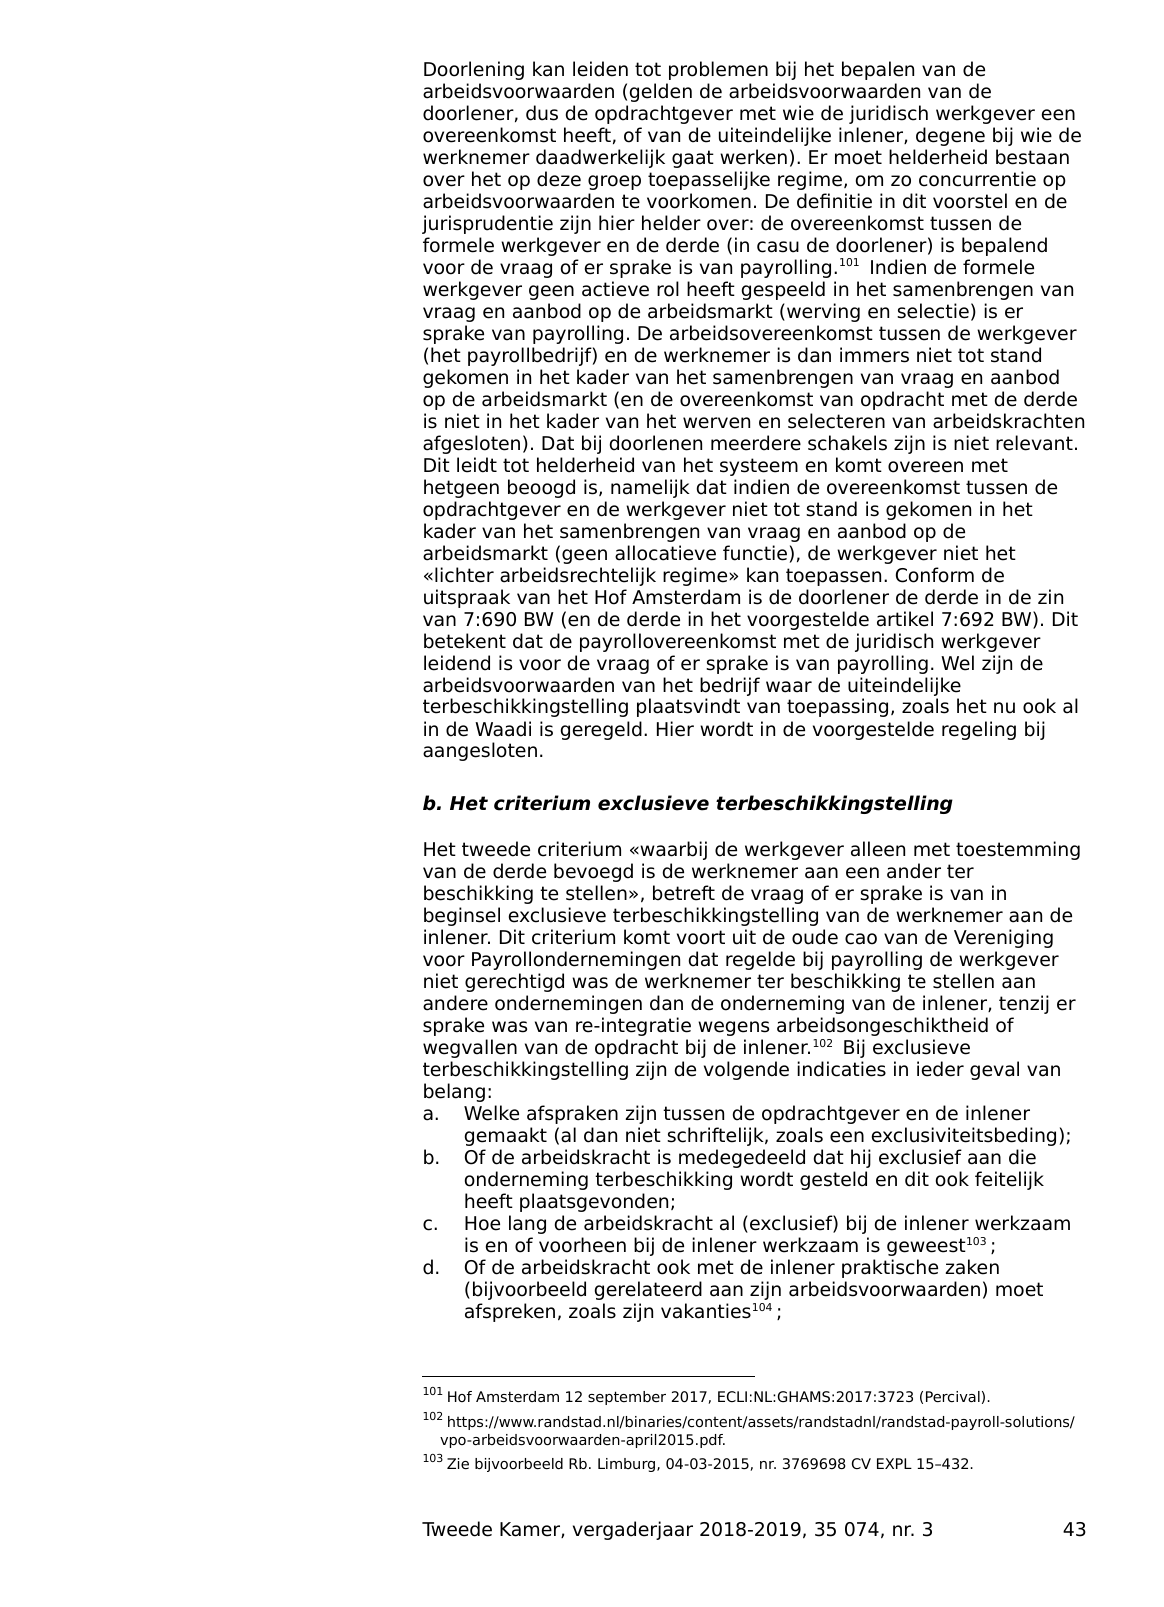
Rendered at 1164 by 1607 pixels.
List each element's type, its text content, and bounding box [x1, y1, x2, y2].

text Zie bijvoorbeeld Rb. Limburg, 04-03-2015, nr. 3769698 CV EXPL 15–432. [422, 1452, 1087, 1474]
text Hof Amsterdam 12 september 2017, ECLI:NL:GHAMS:2017:3723 (Percival). [422, 1385, 1087, 1407]
text https://www.randstad.nl/binaries/content/assets/randstadnl/randstad-payroll-solutions/vpo-arbeidsvoorwaarden-april2015.pdf. [422, 1410, 1087, 1449]
text c. Hoe lang de arbeidskracht al (exclusief) bij de inlener werkzaam is en of voorheen bij de inlener werkzaam is geweest; [422, 1213, 1087, 1257]
subtitle b. Het criterium exclusieve terbeschikkingstelling [422, 792, 1087, 814]
text Doorlening kan leiden tot problemen bij het bepalen van de arbeidsvoorwaarden (gelden de arbeidsvoorwaarden van de doorlener, dus de opdrachtgever met wie de juridisch werkgever een overeenkomst heeft, of van de uiteindelijke inlener, degene bij wie de werknemer daadwerkelijk gaat werken). Er moet helderheid bestaan over het op deze groep toepasselijke regime, om zo concurrentie op arbeidsvoorwaarden te voorkomen. De definitie in dit voorstel en de jurisprudentie zijn hier helder over: de overeenkomst tussen de formele werkgever en de derde (in casu de doorlener) is bepalend voor de vraag of er sprake is van payrolling. Indien de formele werkgever geen actieve rol heeft gespeeld in het samenbrengen van vraag en aanbod op de arbeidsmarkt (werving en selectie) is er sprake van payrolling. De arbeidsovereenkomst tussen de werkgever (het payrollbedrijf) en de werknemer is dan immers niet tot stand gekomen in het kader van het samenbrengen van vraag en aanbod op de arbeidsmarkt (en de overeenkomst van opdracht met de derde is niet in het kader van het werven en selecteren van arbeidskrachten afgesloten). Dat bij doorlenen meerdere schakels zijn is niet relevant. Dit leidt tot helderheid van het systeem en komt overeen met hetgeen beoogd is, namelijk dat indien de overeenkomst tussen de opdrachtgever en de werkgever niet tot stand is gekomen in het kader van het samenbrengen van vraag en aanbod op de arbeidsmarkt (geen allocatieve functie), de werkgever niet het «lichter arbeidsrechtelijk regime» kan toepassen. Conform de uitspraak van het Hof Amsterdam is de doorlener de derde in de zin van 7:690 BW (en de derde in het voorgestelde artikel 7:692 BW). Dit betekent dat de payrollovereenkomst met de juridisch werkgever leidend is voor de vraag of er sprake is van payrolling. Wel zijn de arbeidsvoorwaarden van het bedrijf waar de uiteindelijke terbeschikkingstelling plaatsvindt van toepassing, zoals het nu ook al in de Waadi is geregeld. Hier wordt in de voorgestelde regeling bij aangesloten. [422, 59, 1087, 762]
text d. Of de arbeidskracht ook met de inlener praktische zaken (bijvoorbeeld gerelateerd aan zijn arbeidsvoorwaarden) moet afspreken, zoals zijn vakanties; [422, 1257, 1087, 1323]
text b. Of de arbeidskracht is medegedeeld dat hij exclusief aan die onderneming terbeschikking wordt gesteld en dit ook feitelijk heeft plaatsgevonden; [422, 1147, 1087, 1213]
text Het tweede criterium «waarbij de werkgever alleen met toestemming van de derde bevoegd is de werknemer aan een ander ter beschikking te stellen», betreft de vraag of er sprake is van in beginsel exclusieve terbeschikkingstelling van de werknemer aan de inlener. Dit criterium komt voort uit de oude cao van de Vereniging voor Payrollondernemingen dat regelde bij payrolling de werkgever niet gerechtigd was de werknemer ter beschikking te stellen aan andere ondernemingen dan de onderneming van de inlener, tenzij er sprake was van re-integratie wegens arbeidsongeschiktheid of wegvallen van de opdracht bij de inlener. Bij exclusieve terbeschikkingstelling zijn de volgende indicaties in ieder geval van belang: [422, 839, 1087, 1103]
text a. Welke afspraken zijn tussen de opdrachtgever en de inlener gemaakt (al dan niet schriftelijk, zoals een exclusiviteitsbeding); [422, 1103, 1087, 1147]
